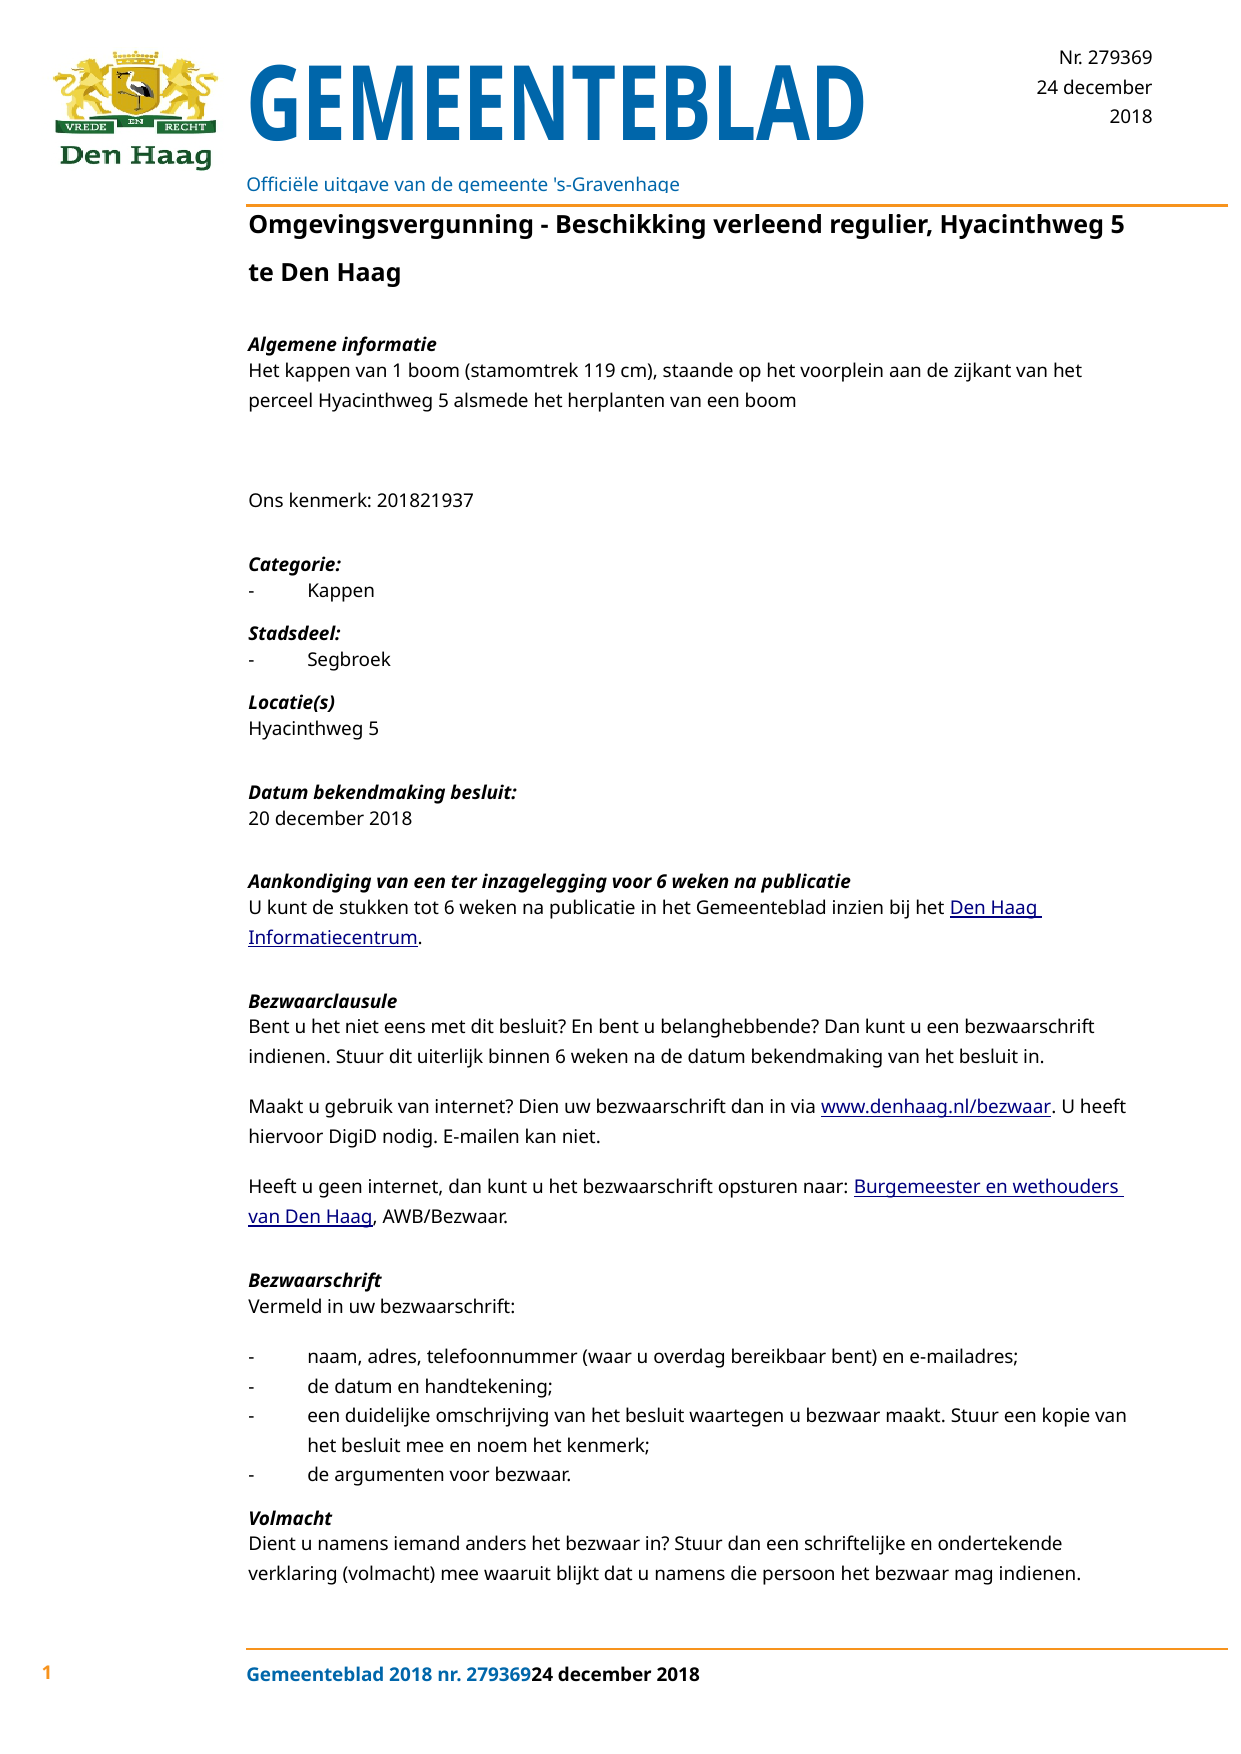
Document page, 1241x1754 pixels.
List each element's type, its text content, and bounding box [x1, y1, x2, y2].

text 20 december 2018 [248, 805, 1152, 830]
list de argumenten voor bezwaar. [248, 1462, 1152, 1487]
list Segbroek [248, 646, 1152, 672]
text Categorie: [248, 552, 1152, 577]
text Omgevingsvergunning - Beschikking verleend regulier, Hyacinthweg 5 te Den Haag [248, 207, 1152, 288]
text Heeft u geen internet, dan kunt u het bezwaarschrift opsturen naar: Burgemeester en wethouders van Den Haag, AWB/Bezwaar. [248, 1174, 1152, 1229]
text Aankondiging van een ter inzagelegging voor 6 weken na publicatie [248, 869, 1152, 894]
text Stadsdeel: [248, 620, 1152, 646]
text U kunt de stukken tot 6 weken na publicatie in het Gemeenteblad inzien bij het Den Haag Informatiecentrum. [248, 894, 1152, 950]
text Het kappen van 1 boom (stamomtrek 119 cm), staande op het voorplein aan de zijkant van het perceel Hyacinthweg 5 alsmede het herplanten van een boom [248, 357, 1152, 412]
picture [41, 47, 231, 172]
text Locatie(s) [248, 689, 1152, 715]
text Maakt u gebruik van internet? Dien uw bezwaarschrift dan in via www.denhaag.nl/bezwaar. U heeft hiervoor DigiD nodig. E-mailen kan niet. [248, 1094, 1152, 1149]
text Bezwaarschrift [248, 1267, 1152, 1293]
text Hyacinthweg 5 [248, 715, 1152, 741]
text Vermeld in uw bezwaarschrift: [248, 1293, 1152, 1319]
text Ons kenmerk: 201821937 [248, 488, 1152, 513]
text Datum bekendmaking besluit: [248, 779, 1152, 805]
list een duidelijke omschrijving van het besluit waartegen u bezwaar maakt. Stuur een kopie van het besluit mee en noem het kenmerk; [248, 1402, 1152, 1458]
list de datum en handtekening; [248, 1373, 1152, 1399]
text Algemene informatie [248, 331, 1152, 357]
list naam, adres, telefoonnummer (waar u overdag bereikbaar bent) en e-mailadres; [248, 1343, 1152, 1369]
list Kappen [248, 577, 1152, 603]
text Bent u het niet eens met dit besluit? En bent u belanghebbende? Dan kunt u een bezwaarschrift indienen. Stuur dit uiterlijk binnen 6 weken na de datum bekendmaking van het besluit in. [248, 1014, 1152, 1069]
text Dient u namens iemand anders het bezwaar in? Stuur dan een schriftelijke en ondertekende verklaring (volmacht) mee waaruit blijkt dat u namens die persoon het bezwaar mag indienen. [248, 1531, 1152, 1586]
text Bezwaarclausule [248, 988, 1152, 1014]
text Volmacht [248, 1505, 1152, 1531]
